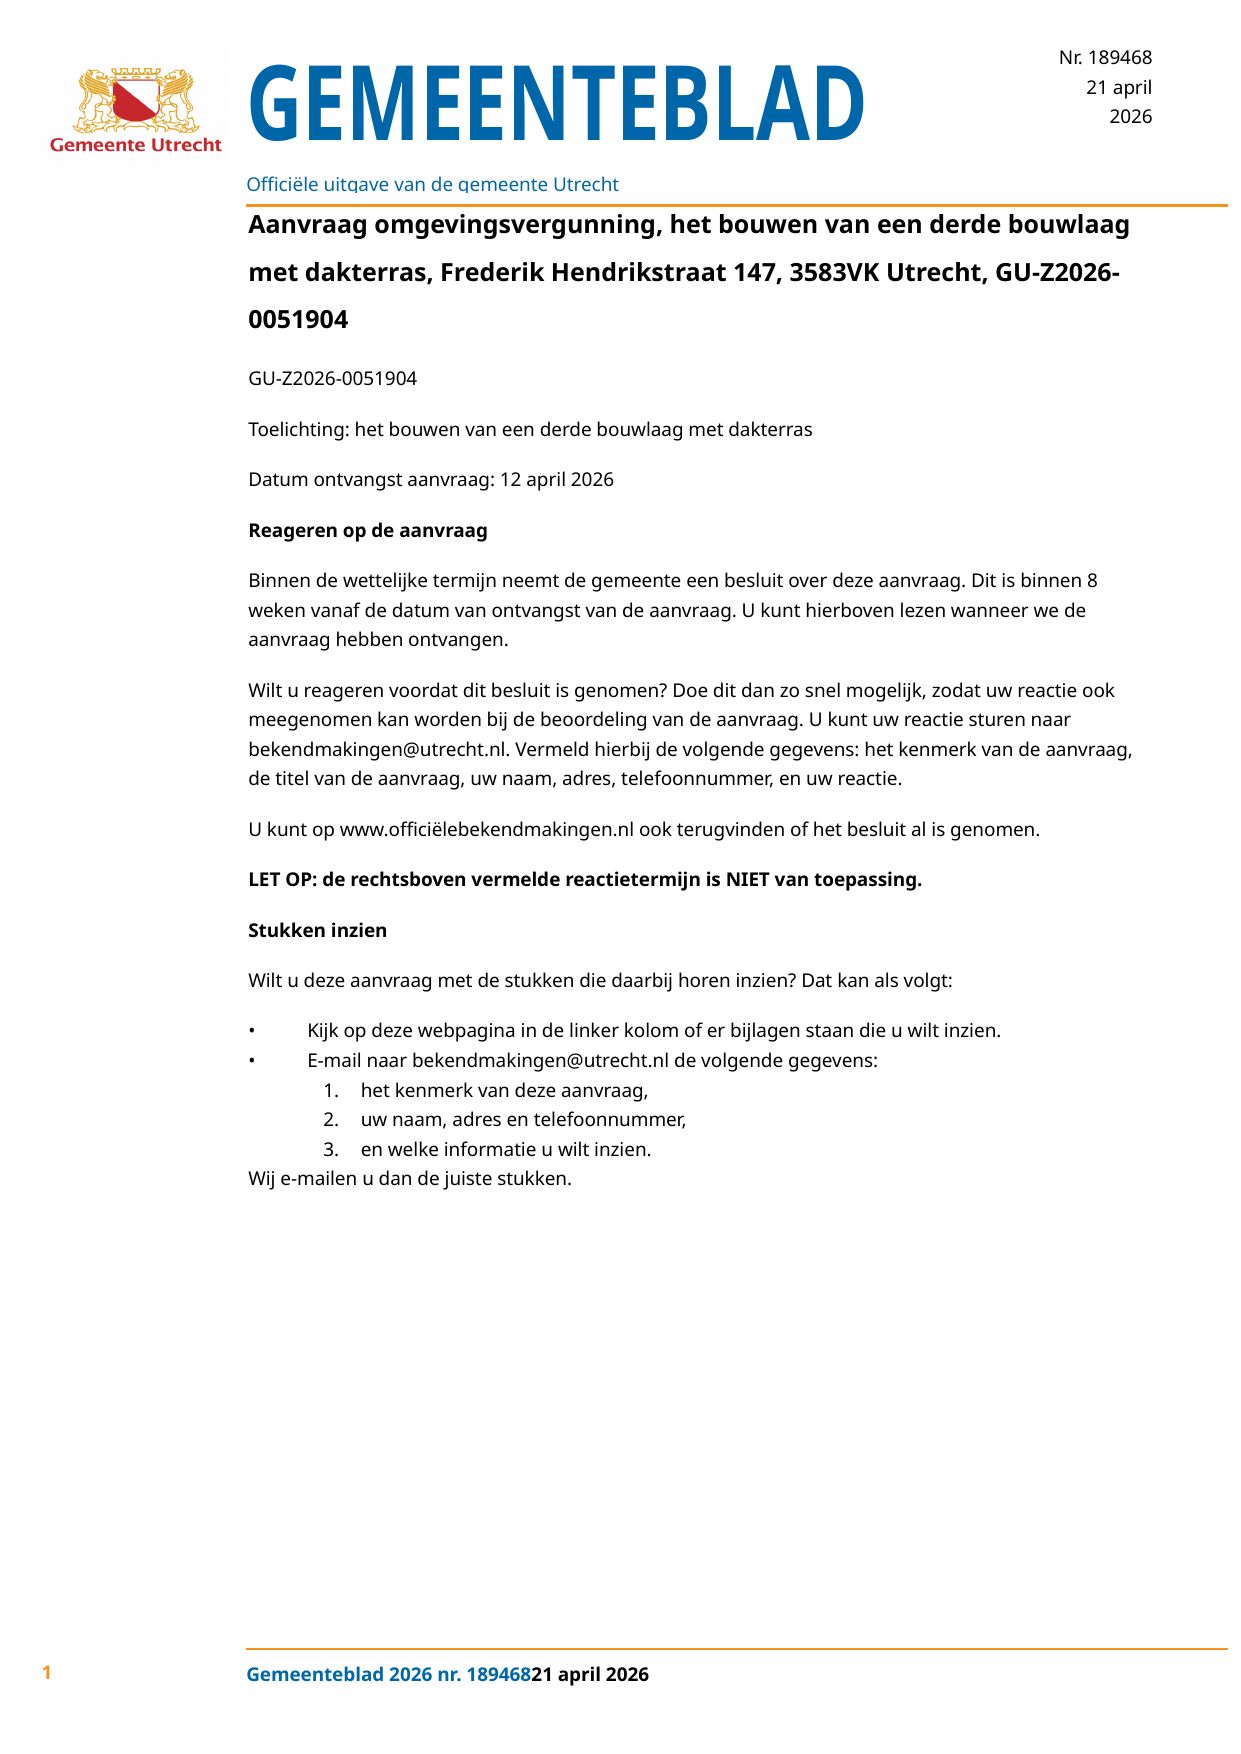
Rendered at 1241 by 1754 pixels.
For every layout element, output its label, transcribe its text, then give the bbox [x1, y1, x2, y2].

text LET OP: de rechtsboven vermelde reactietermijn is NIET van toepassing. [248, 866, 1152, 892]
list Kijk op deze webpagina in de linker kolom of er bijlagen staan die u wilt inzien. [248, 1018, 1152, 1043]
list E-mail naar bekendmakingen@utrecht.nl de volgende gegevens: [248, 1047, 1152, 1073]
text Toelichting: het bouwen van een derde bouwlaag met dakterras [248, 416, 1152, 442]
text Wilt u reageren voordat dit besluit is genomen? Doe dit dan zo snel mogelijk, zodat uw reactie ook meegenomen kan worden bij de beoordeling van de aanvraag. U kunt uw reactie sturen naar bekendmakingen@utrecht.nl. Vermeld hierbij de volgende gegevens: het kenmerk van de aanvraag, de titel van de aanvraag, uw naam, adres, telefoonnummer, en uw reactie. [248, 677, 1152, 791]
list en welke informatie u wilt inzien. [323, 1136, 1152, 1162]
list het kenmerk van deze aanvraag, [323, 1077, 1152, 1102]
text Reageren op de aanvraag [248, 517, 1152, 542]
text Wij e-mailen u dan de juiste stukken. [248, 1166, 1152, 1191]
text GU-Z2026-0051904 [248, 366, 1152, 391]
list uw naam, adres en telefoonnummer, [323, 1106, 1152, 1132]
picture [41, 47, 231, 172]
text Wilt u deze aanvraag met de stukken die daarbij horen inzien? Dat kan als volgt: [248, 967, 1152, 993]
text Binnen de wettelijke termijn neemt de gemeente een besluit over deze aanvraag. Dit is binnen 8 weken vanaf de datum van ontvangst van de aanvraag. U kunt hierboven lezen wanneer we de aanvraag hebben ontvangen. [248, 567, 1152, 652]
text Datum ontvangst aanvraag: 12 april 2026 [248, 466, 1152, 492]
text Stukken inzien [248, 917, 1152, 942]
text Aanvraag omgevingsvergunning, het bouwen van een derde bouwlaag met dakterras, Frederik Hendrikstraat 147, 3583VK Utrecht, GU-Z2026-0051904 [248, 207, 1152, 336]
text U kunt op www.officiëlebekendmakingen.nl ook terugvinden of het besluit al is genomen. [248, 816, 1152, 842]
